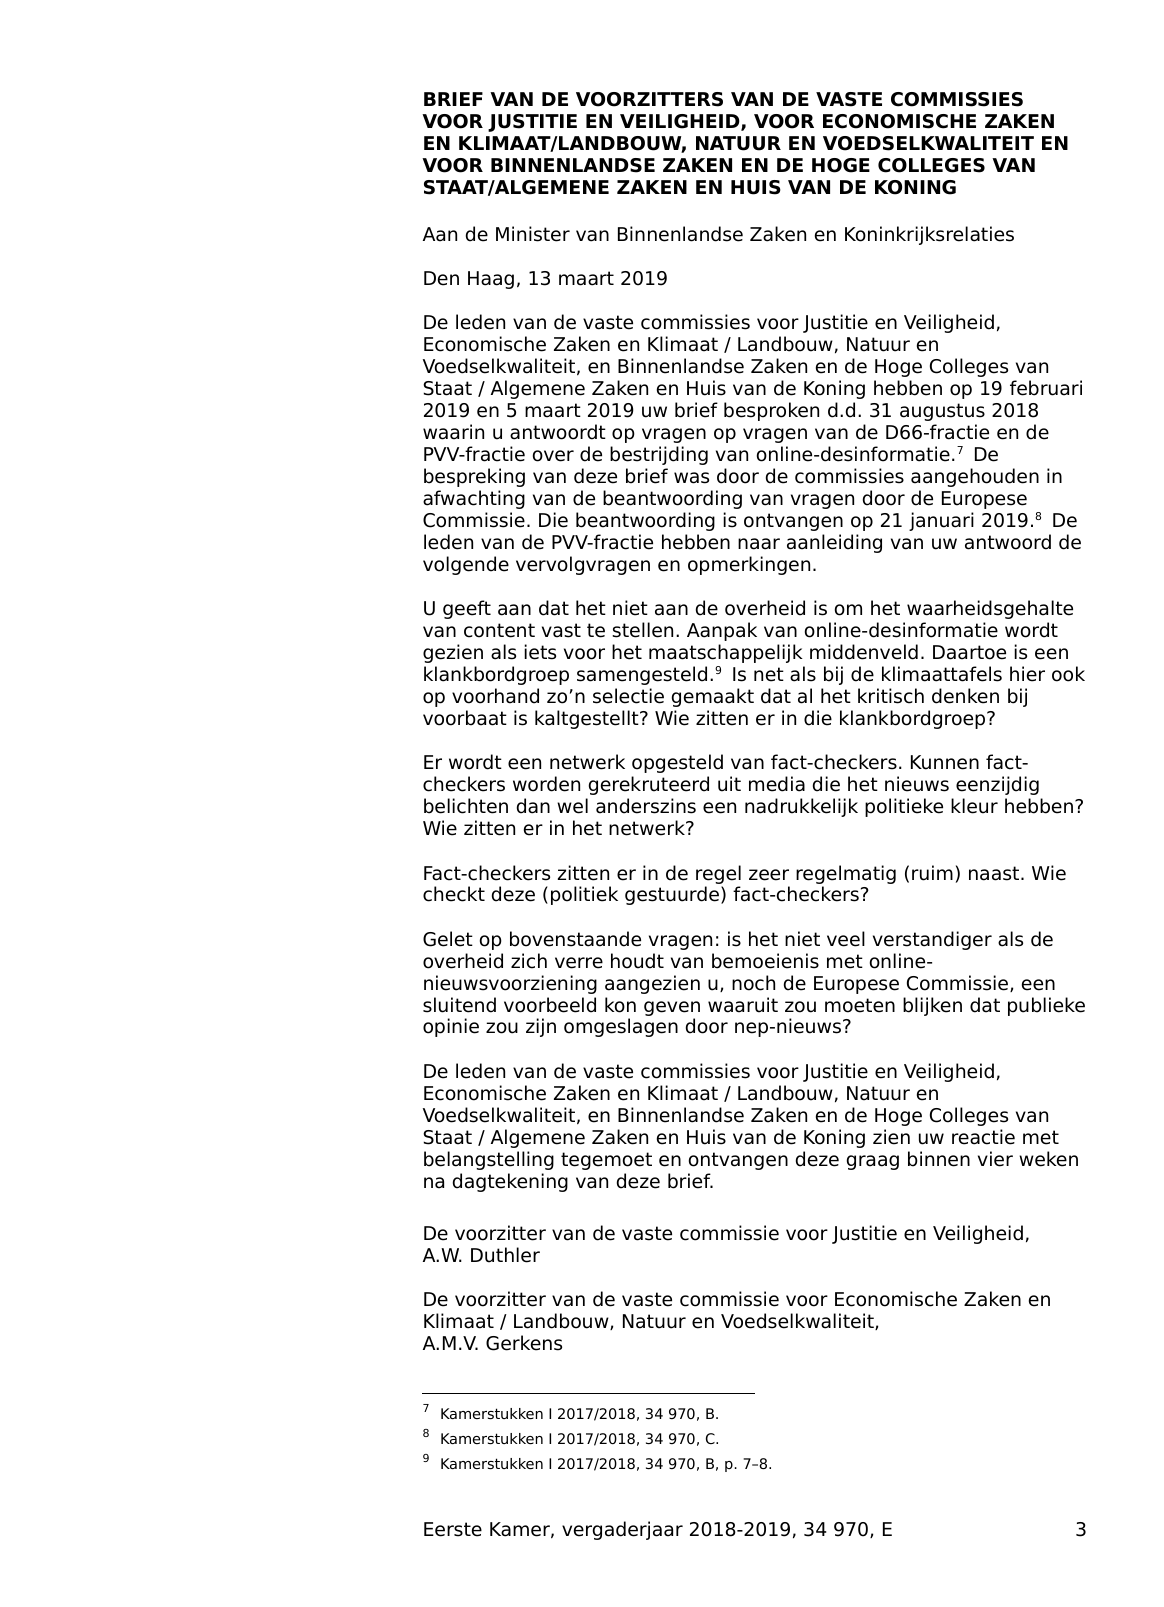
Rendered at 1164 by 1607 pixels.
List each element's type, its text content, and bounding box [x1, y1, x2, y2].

text Fact-checkers zitten er in de regel zeer regelmatig (ruim) naast. Wie checkt deze (politiek gestuurde) fact-checkers? [422, 862, 1087, 906]
text De leden van de vaste commissies voor Justitie en Veiligheid, Economische Zaken en Klimaat / Landbouw, Natuur en Voedselkwaliteit, en Binnenlandse Zaken en de Hoge Colleges van Staat / Algemene Zaken en Huis van de Koning hebben op 19 februari 2019 en 5 maart 2019 uw brief besproken d.d. 31 augustus 2018 waarin u antwoordt op vragen op vragen van de D66-fractie en de PVV-fractie over de bestrijding van online-desinformatie. De bespreking van deze brief was door de commissies aangehouden in afwachting van de beantwoording van vragen door de Europese Commissie. Die beantwoording is ontvangen op 21 januari 2019. De leden van de PVV-fractie hebben naar aanleiding van uw antwoord de volgende vervolgvragen en opmerkingen. [422, 312, 1087, 576]
text Kamerstukken I 2017/2018, 34 970, B, p. 7–8. [422, 1452, 1087, 1474]
text Gelet op bovenstaande vragen: is het niet veel verstandiger als de overheid zich verre houdt van bemoeienis met online-nieuwsvoorziening aangezien u, noch de Europese Commissie, een sluitend voorbeeld kon geven waaruit zou moeten blijken dat publieke opinie zou zijn omgeslagen door nep-nieuws? [422, 928, 1087, 1038]
text Kamerstukken I 2017/2018, 34 970, C. [422, 1427, 1087, 1449]
text Er wordt een netwerk opgesteld van fact-checkers. Kunnen fact-checkers worden gerekruteerd uit media die het nieuws eenzijdig belichten dan wel anderszins een nadrukkelijk politieke kleur hebben? Wie zitten er in het netwerk? [422, 752, 1087, 840]
text Den Haag, 13 maart 2019 [422, 268, 1087, 290]
text De voorzitter van de vaste commissie voor Justitie en Veiligheid, A.W. Duthler [422, 1222, 1087, 1266]
text De voorzitter van de vaste commissie voor Economische Zaken en Klimaat / Landbouw, Natuur en Voedselkwaliteit, A.M.V. Gerkens [422, 1289, 1087, 1354]
text Aan de Minister van Binnenlandse Zaken en Koninkrijksrelaties [422, 224, 1087, 246]
text De leden van de vaste commissies voor Justitie en Veiligheid, Economische Zaken en Klimaat / Landbouw, Natuur en Voedselkwaliteit, en Binnenlandse Zaken en de Hoge Colleges van Staat / Algemene Zaken en Huis van de Koning zien uw reactie met belangstelling tegemoet en ontvangen deze graag binnen vier weken na dagtekening van deze brief. [422, 1061, 1087, 1192]
subtitle BRIEF VAN DE VOORZITTERS VAN DE VASTE COMMISSIES VOOR JUSTITIE EN VEILIGHEID, VOOR ECONOMISCHE ZAKEN EN KLIMAAT/LANDBOUW, NATUUR EN VOEDSELKWALITEIT EN VOOR BINNENLANDSE ZAKEN EN DE HOGE COLLEGES VAN STAAT/ALGEMENE ZAKEN EN HUIS VAN DE KONING [422, 89, 1087, 199]
text U geeft aan dat het niet aan de overheid is om het waarheidsgehalte van content vast te stellen. Aanpak van online-desinformatie wordt gezien als iets voor het maatschappelijk middenveld. Daartoe is een klankbordgroep samengesteld. Is net als bij de klimaattafels hier ook op voorhand zo’n selectie gemaakt dat al het kritisch denken bij voorbaat is kaltgestellt? Wie zitten er in die klankbordgroep? [422, 598, 1087, 730]
text Kamerstukken I 2017/2018, 34 970, B. [422, 1402, 1087, 1424]
